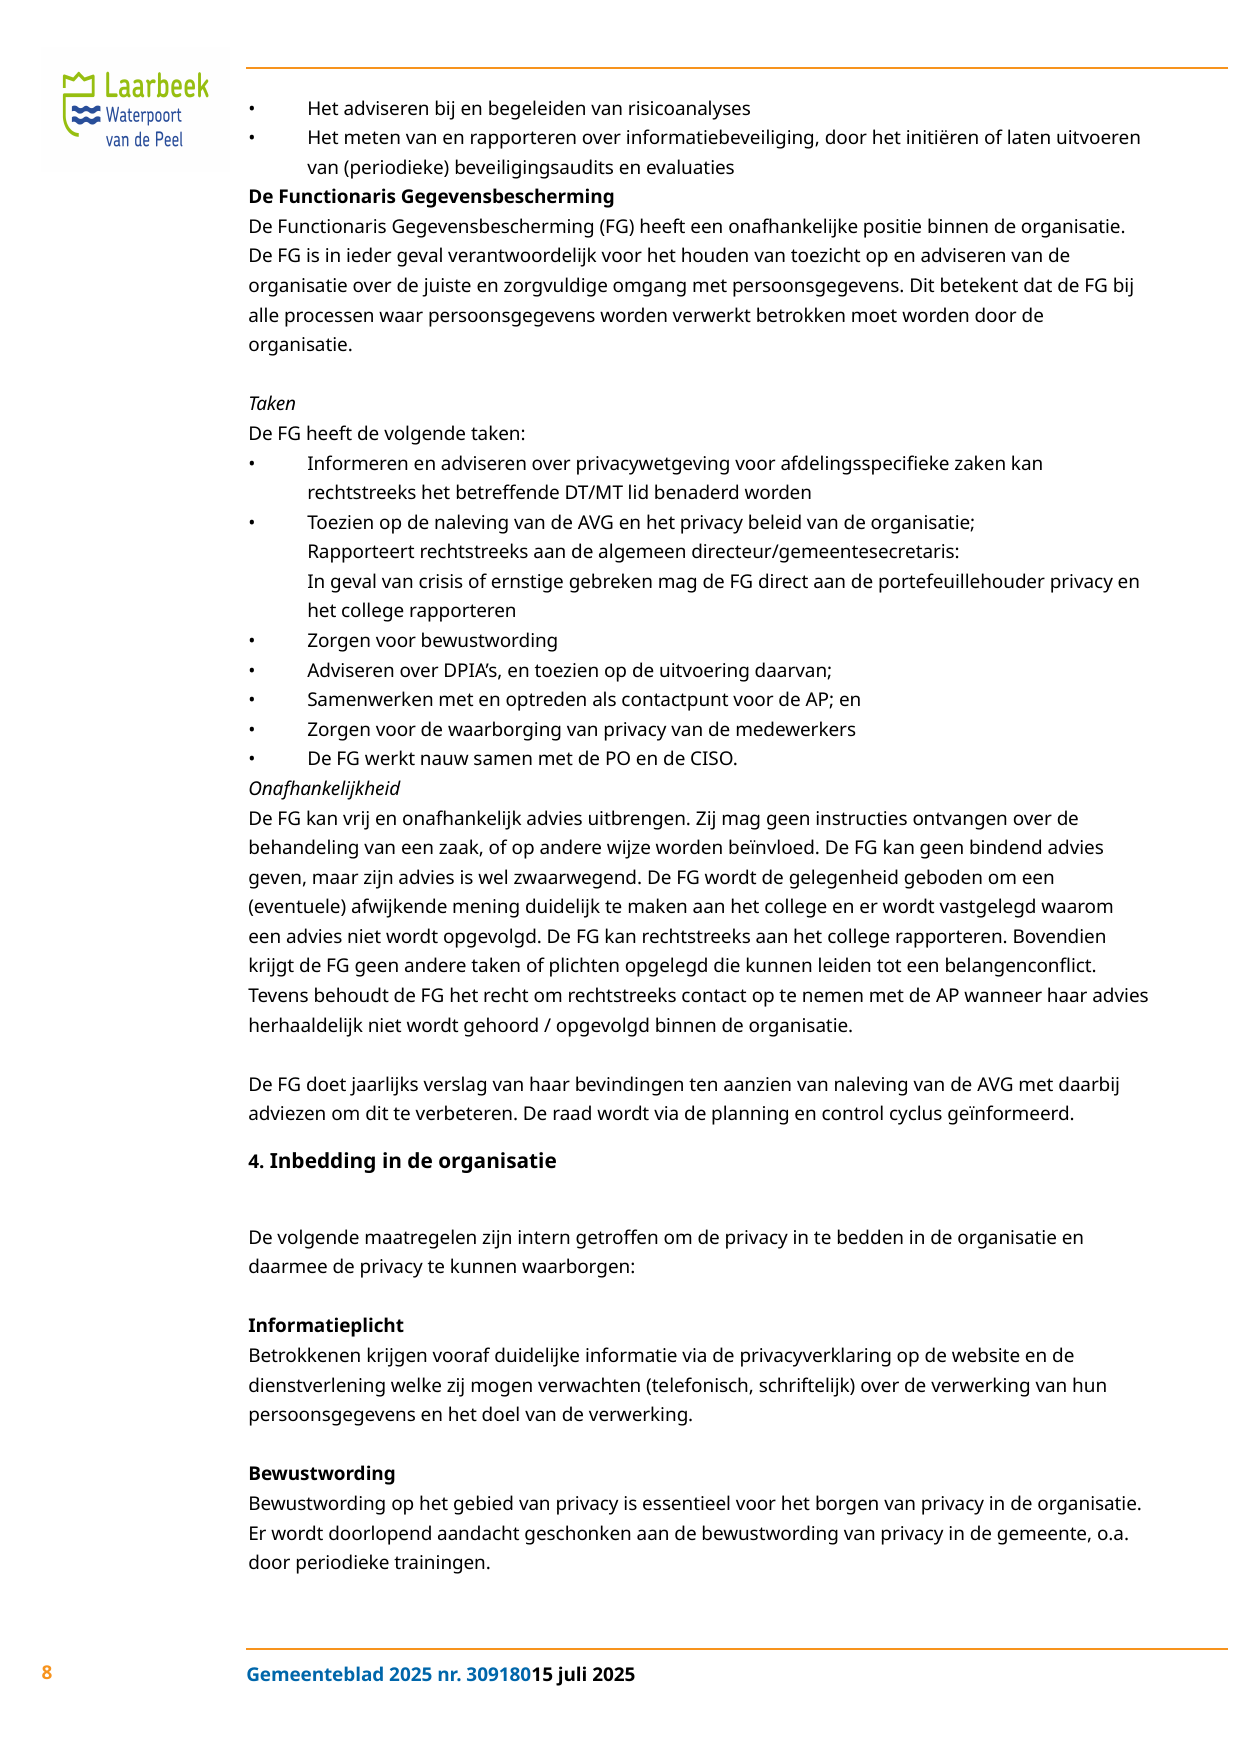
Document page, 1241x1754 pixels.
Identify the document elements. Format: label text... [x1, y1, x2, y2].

list Informeren en adviseren over privacywetgeving voor afdelingsspecifieke zaken kan rechtstreeks het betreffende DT/MT lid benaderd worden [248, 450, 1152, 505]
text Bewustwording op het gebied van privacy is essentieel voor het borgen van privacy in de organisatie. Er wordt doorlopend aandacht geschonken aan de bewustwording van privacy in de gemeente, o.a. door periodieke trainingen. [248, 1490, 1152, 1575]
text Taken [248, 391, 1152, 416]
text De FG doet jaarlijks verslag van haar bevindingen ten aanzien van naleving van de AVG met daarbij adviezen om dit te verbeteren. De raad wordt via de planning en control cyclus geïnformeerd. [248, 1071, 1152, 1126]
text De Functionaris Gegevensbescherming (FG) heeft een onafhankelijke positie binnen de organisatie. De FG is in ieder geval verantwoordelijk voor het houden van toezicht op en adviseren van de organisatie over de juiste en zorgvuldige omgang met persoonsgegevens. Dit betekent dat de FG bij alle processen waar persoonsgegevens worden verwerkt betrokken moet worden door de organisatie. [248, 213, 1152, 357]
list Rapporteert rechtstreeks aan de algemeen directeur/gemeentesecretaris: [248, 538, 1152, 564]
list Samenwerken met en optreden als contactpunt voor de AP; en [248, 686, 1152, 712]
list In geval van crisis of ernstige gebreken mag de FG direct aan de portefeuillehouder privacy en het college rapporteren [248, 568, 1152, 623]
text Betrokkenen krijgen vooraf duidelijke informatie via de privacyverklaring op de website en de dienstverlening welke zij mogen verwachten (telefonisch, schriftelijk) over de verwerking van hun persoonsgegevens en het doel van de verwerking. [248, 1342, 1152, 1427]
text Bewustwording [248, 1461, 1152, 1486]
list Het adviseren bij en begeleiden van risicoanalyses [248, 95, 1152, 121]
text 4. Inbedding in de organisatie [248, 1146, 1152, 1175]
text Informatieplicht [248, 1313, 1152, 1338]
list Adviseren over DPIA’s, en toezien op de uitvoering daarvan; [248, 657, 1152, 683]
list Toezien op de naleving van de AVG en het privacy beleid van de organisatie; [248, 509, 1152, 535]
picture [41, 47, 231, 172]
text Onafhankelijkheid [248, 775, 1152, 801]
text De Functionaris Gegevensbescherming [248, 183, 1152, 209]
text De FG heeft de volgende taken: [248, 420, 1152, 446]
list Het meten van en rapporteren over informatiebeveiliging, door het initiëren of laten uitvoeren van (periodieke) beveiligingsaudits en evaluaties [248, 124, 1152, 180]
list De FG werkt nauw samen met de PO en de CISO. [248, 746, 1152, 771]
text De FG kan vrij en onafhankelijk advies uitbrengen. Zij mag geen instructies ontvangen over de behandeling van een zaak, of op andere wijze worden beïnvloed. De FG kan geen bindend advies geven, maar zijn advies is wel zwaarwegend. De FG wordt de gelegenheid geboden om een (eventuele) afwijkende mening duidelijk te maken aan het college en er wordt vastgelegd waarom een advies niet wordt opgevolgd. De FG kan rechtstreeks aan het college rapporteren. Bovendien krijgt de FG geen andere taken of plichten opgelegd die kunnen leiden tot een belangenconflict. Tevens behoudt de FG het recht om rechtstreeks contact op te nemen met de AP wanneer haar advies herhaaldelijk niet wordt gehoord / opgevolgd binnen de organisatie. [248, 805, 1152, 1038]
list Zorgen voor de waarborging van privacy van de medewerkers [248, 716, 1152, 742]
text De volgende maatregelen zijn intern getroffen om de privacy in te bedden in de organisatie en daarmee de privacy te kunnen waarborgen: [248, 1224, 1152, 1279]
list Zorgen voor bewustwording [248, 627, 1152, 653]
